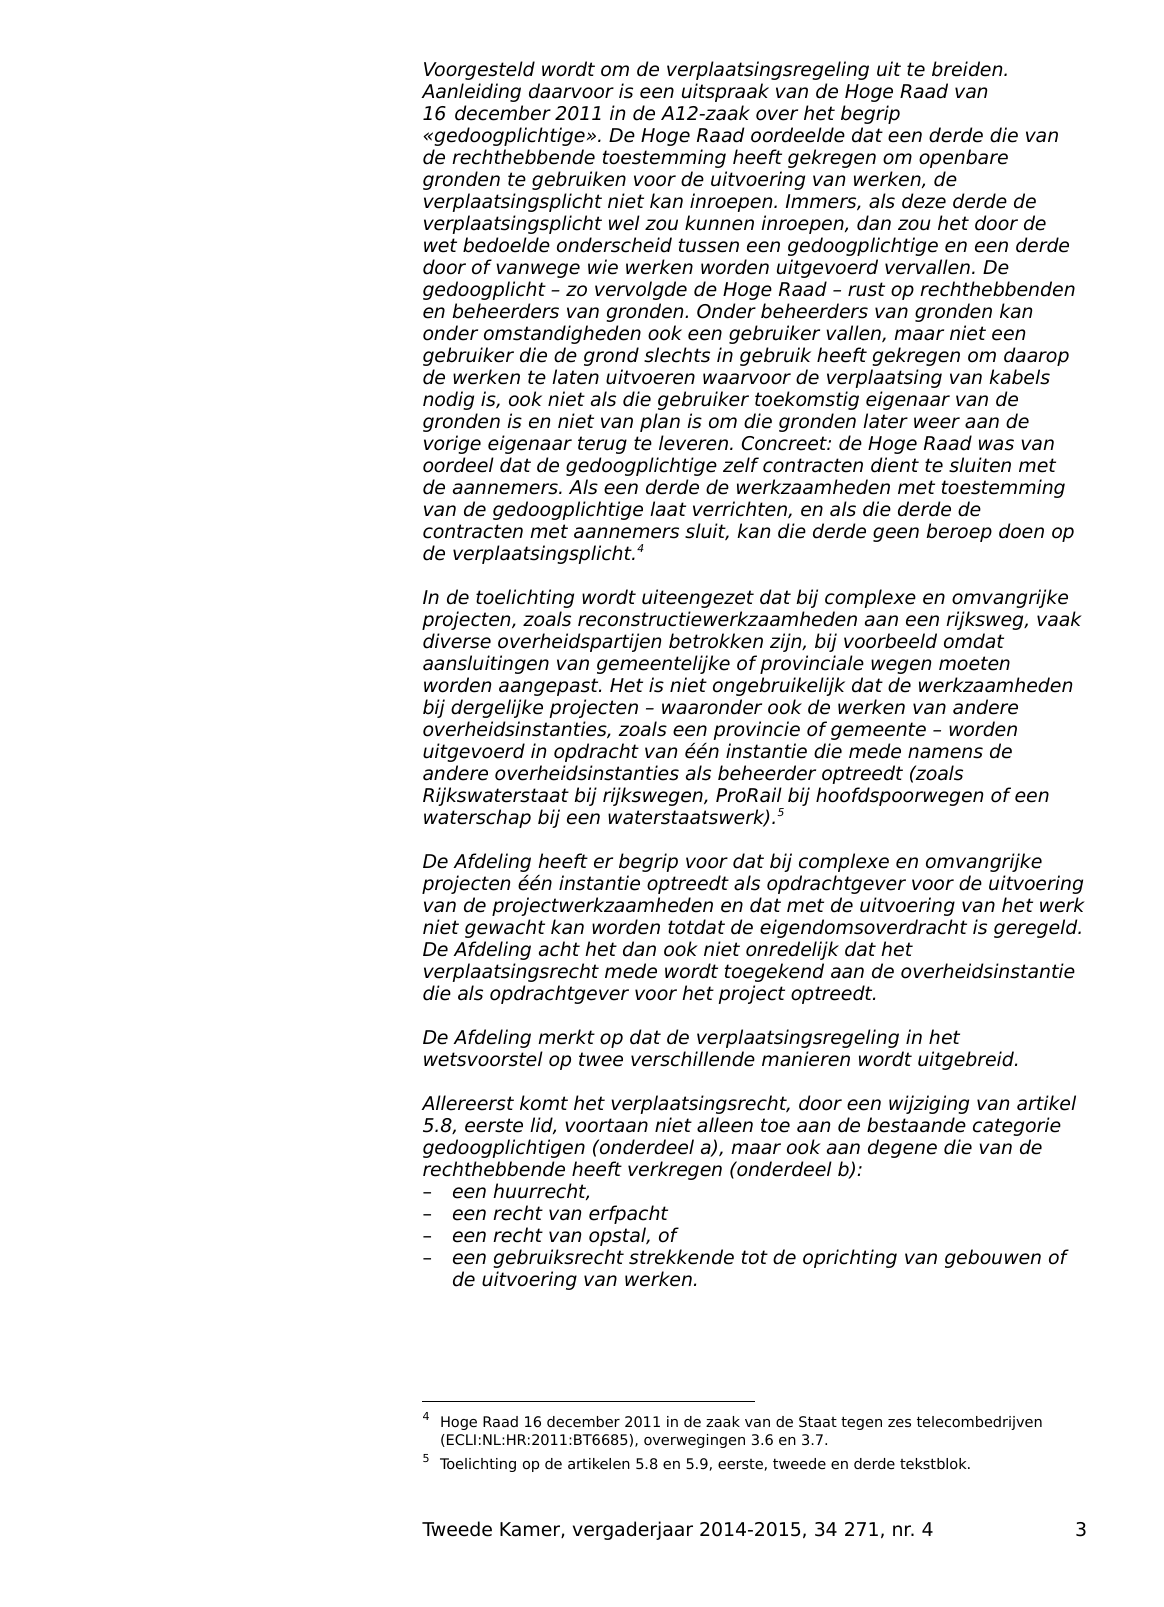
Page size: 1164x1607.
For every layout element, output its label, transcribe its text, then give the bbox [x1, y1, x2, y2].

text Toelichting op de artikelen 5.8 en 5.9, eerste, tweede en derde tekstblok. [422, 1452, 1087, 1474]
text – een huurrecht, [422, 1181, 1087, 1203]
text – een gebruiksrecht strekkende tot de oprichting van gebouwen of de uitvoering van werken. [422, 1247, 1087, 1291]
text In de toelichting wordt uiteengezet dat bij complexe en omvangrijke projecten, zoals reconstructiewerkzaamheden aan een rijksweg, vaak diverse overheidspartijen betrokken zijn, bij voorbeeld omdat aansluitingen van gemeentelijke of provinciale wegen moeten worden aangepast. Het is niet ongebruikelijk dat de werkzaamheden bij dergelijke projecten – waaronder ook de werken van andere overheidsinstanties, zoals een provincie of gemeente – worden uitgevoerd in opdracht van één instantie die mede namens de andere overheidsinstanties als beheerder optreedt (zoals Rijkswaterstaat bij rijkswegen, ProRail bij hoofdspoorwegen of een waterschap bij een waterstaatswerk). [422, 587, 1087, 828]
text Allereerst komt het verplaatsingsrecht, door een wijziging van artikel 5.8, eerste lid, voortaan niet alleen toe aan de bestaande categorie gedoogplichtigen (onderdeel a), maar ook aan degene die van de rechthebbende heeft verkregen (onderdeel b): [422, 1093, 1087, 1181]
text De Afdeling merkt op dat de verplaatsingsregeling in het wetsvoorstel op twee verschillende manieren wordt uitgebreid. [422, 1027, 1087, 1071]
text De Afdeling heeft er begrip voor dat bij complexe en omvangrijke projecten één instantie optreedt als opdrachtgever voor de uitvoering van de projectwerkzaamheden en dat met de uitvoering van het werk niet gewacht kan worden totdat de eigendomsoverdracht is geregeld. De Afdeling acht het dan ook niet onredelijk dat het verplaatsingsrecht mede wordt toegekend aan de overheidsinstantie die als opdrachtgever voor het project optreedt. [422, 851, 1087, 1004]
text Voorgesteld wordt om de verplaatsingsregeling uit te breiden. Aanleiding daarvoor is een uitspraak van de Hoge Raad van 16 december 2011 in de A12-zaak over het begrip «gedoogplichtige». De Hoge Raad oordeelde dat een derde die van de rechthebbende toestemming heeft gekregen om openbare gronden te gebruiken voor de uitvoering van werken, de verplaatsingsplicht niet kan inroepen. Immers, als deze derde de verplaatsingsplicht wel zou kunnen inroepen, dan zou het door de wet bedoelde onderscheid tussen een gedoogplichtige en een derde door of vanwege wie werken worden uitgevoerd vervallen. De gedoogplicht – zo vervolgde de Hoge Raad – rust op rechthebbenden en beheerders van gronden. Onder beheerders van gronden kan onder omstandigheden ook een gebruiker vallen, maar niet een gebruiker die de grond slechts in gebruik heeft gekregen om daarop de werken te laten uitvoeren waarvoor de verplaatsing van kabels nodig is, ook niet als die gebruiker toekomstig eigenaar van de gronden is en niet van plan is om die gronden later weer aan de vorige eigenaar terug te leveren. Concreet: de Hoge Raad was van oordeel dat de gedoogplichtige zelf contracten dient te sluiten met de aannemers. Als een derde de werkzaamheden met toestemming van de gedoogplichtige laat verrichten, en als die derde de contracten met aannemers sluit, kan die derde geen beroep doen op de verplaatsingsplicht. [422, 59, 1087, 564]
text – een recht van opstal, of [422, 1225, 1087, 1247]
text – een recht van erfpacht [422, 1203, 1087, 1225]
text Hoge Raad 16 december 2011 in de zaak van de Staat tegen zes telecombedrijven (ECLI:NL:HR:2011:BT6685), overwegingen 3.6 en 3.7. [422, 1410, 1087, 1449]
